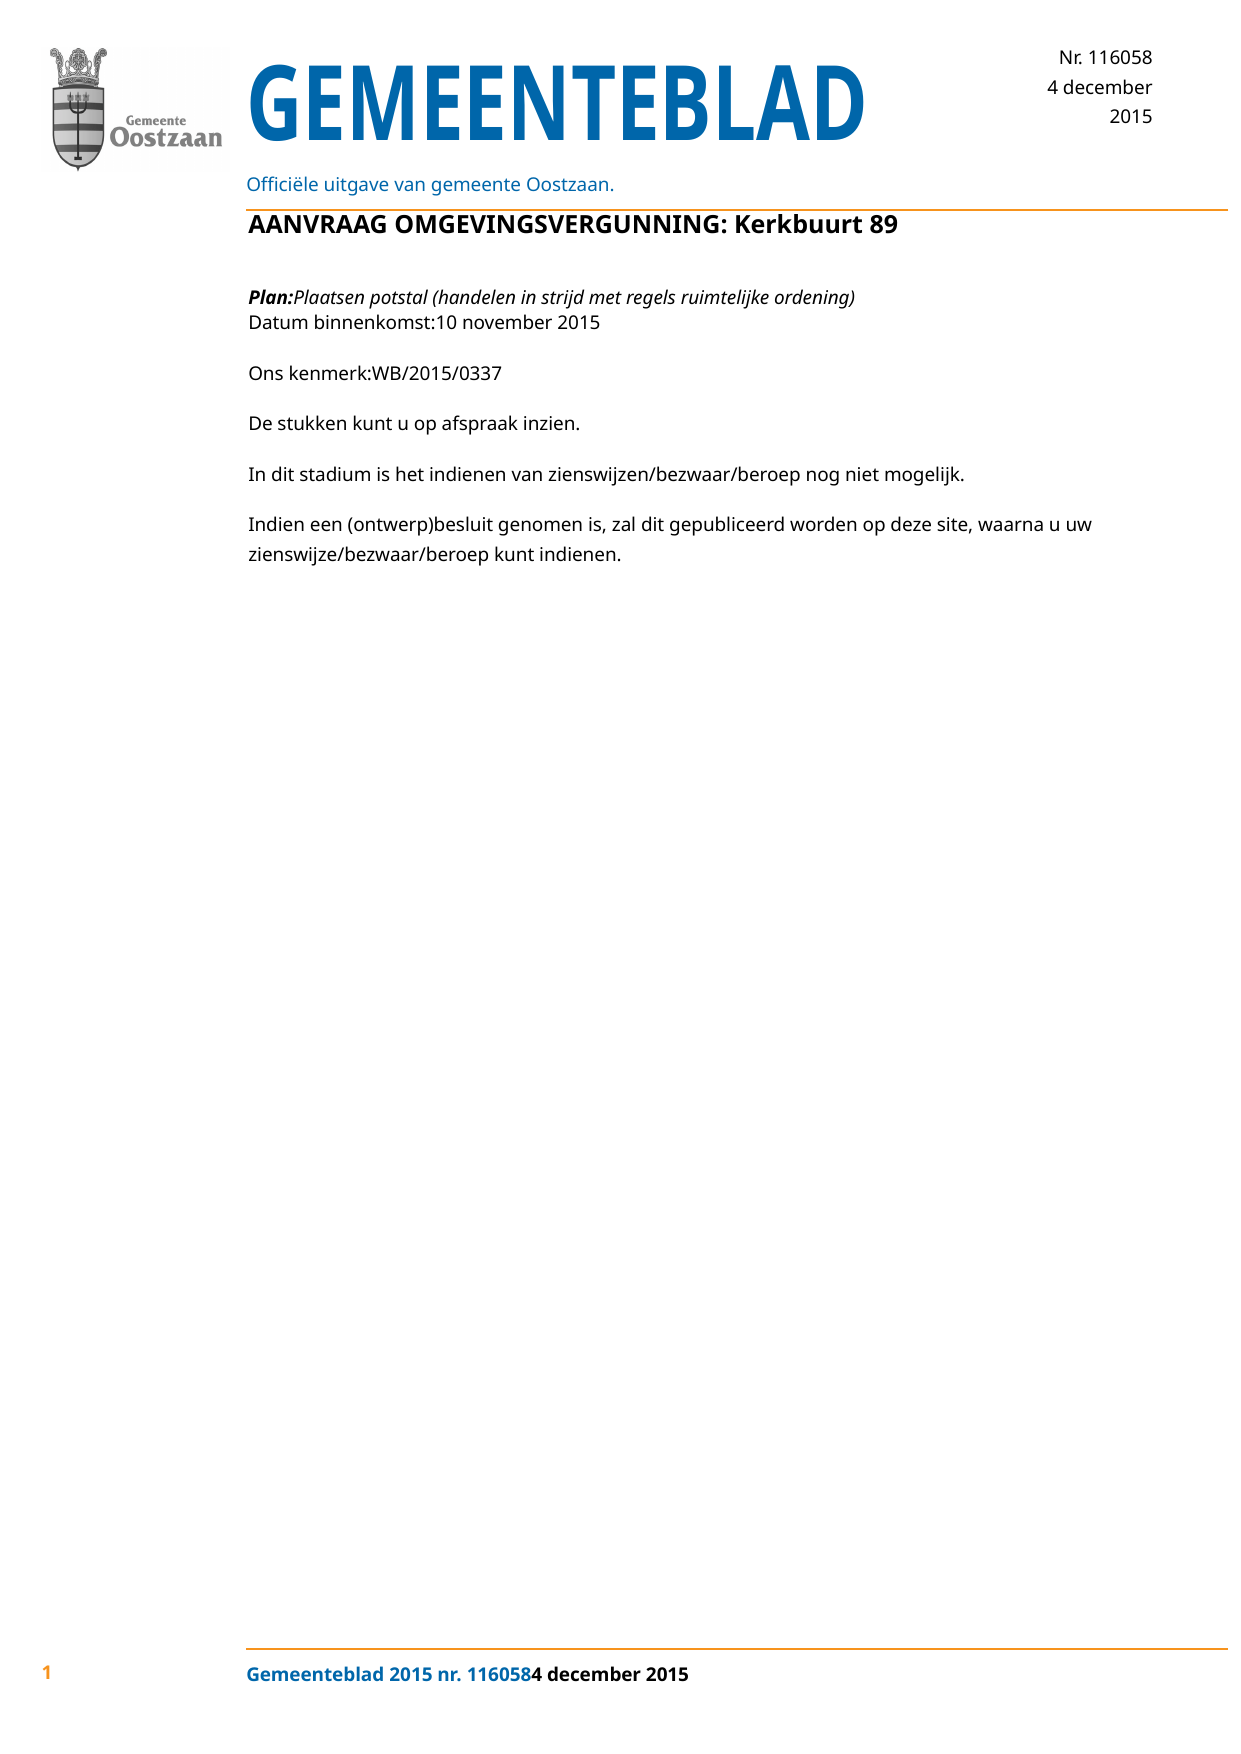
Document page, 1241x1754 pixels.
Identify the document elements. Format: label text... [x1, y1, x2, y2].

text AANVRAAG OMGEVINGSVERGUNNING: Kerkbuurt 89 [248, 211, 1152, 241]
text Ons kenmerk:WB/2015/0337 [248, 360, 1152, 386]
text Plan:Plaatsen potstal (handelen in strijd met regels ruimtelijke ordening) [248, 284, 1152, 309]
picture [41, 47, 231, 172]
text De stukken kunt u op afspraak inzien. [248, 410, 1152, 436]
text Indien een (ontwerp)besluit genomen is, zal dit gepubliceerd worden op deze site, waarna u uw zienswijze/bezwaar/beroep kunt indienen. [248, 511, 1152, 567]
text Datum binnenkomst:10 november 2015 [248, 309, 1152, 335]
text In dit stadium is het indienen van zienswijzen/bezwaar/beroep nog niet mogelijk. [248, 461, 1152, 487]
